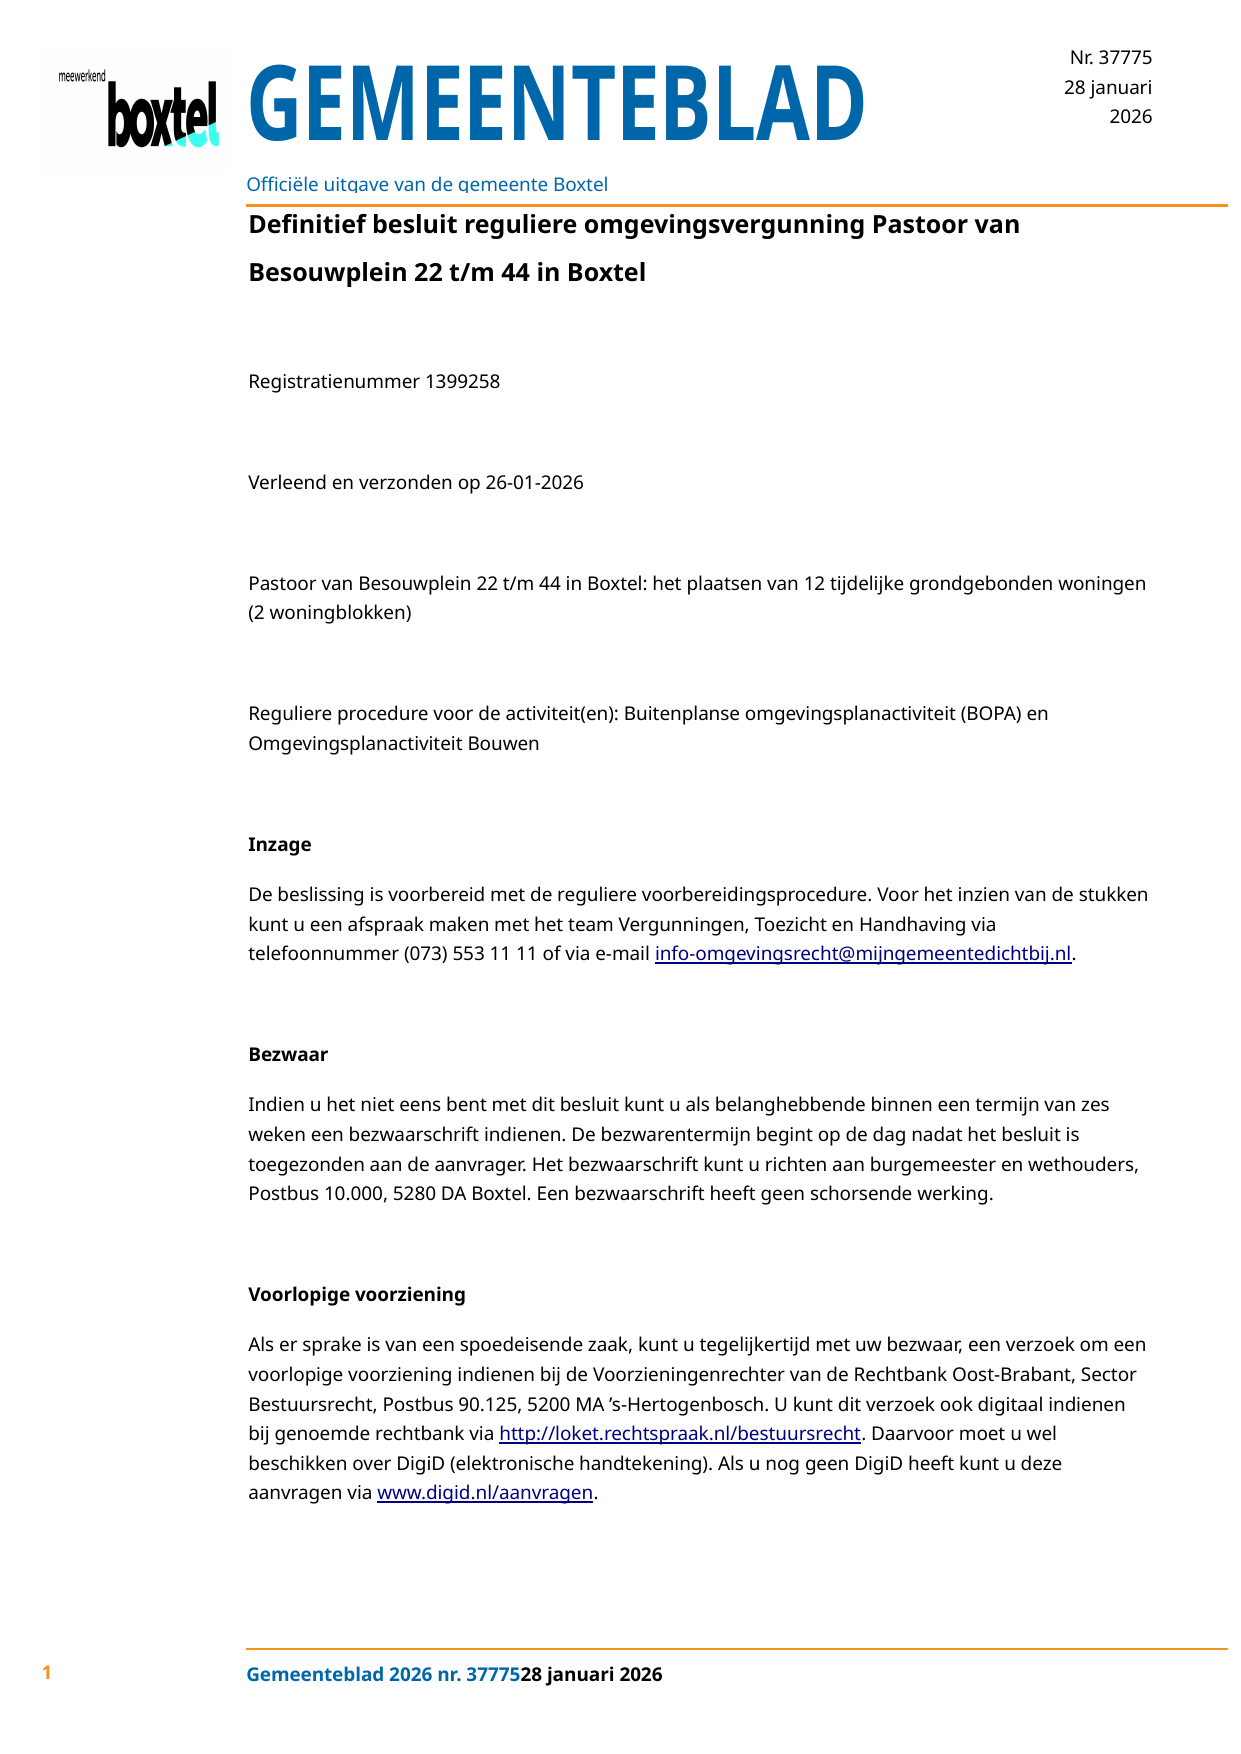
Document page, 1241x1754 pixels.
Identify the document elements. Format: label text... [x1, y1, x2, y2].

text De beslissing is voorbereid met de reguliere voorbereidingsprocedure. Voor het inzien van de stukken kunt u een afspraak maken met het team Vergunningen, Toezicht en Handhaving via telefoonnummer (073) 553 11 11 of via e-mail info-omgevingsrecht@mijngemeentedichtbij.nl. [248, 881, 1152, 966]
text Inzage [248, 831, 1152, 857]
text Reguliere procedure voor de activiteit(en): Buitenplanse omgevingsplanactiviteit (BOPA) en Omgevingsplanactiviteit Bouwen [248, 700, 1152, 756]
text Registratienummer 1399258 [248, 368, 1152, 394]
text Definitief besluit reguliere omgevingsvergunning Pastoor van Besouwplein 22 t/m 44 in Boxtel [248, 207, 1152, 288]
picture [41, 47, 231, 172]
text Verleend en verzonden op 26-01-2026 [248, 469, 1152, 495]
text Indien u het niet eens bent met dit besluit kunt u als belanghebbende binnen een termijn van zes weken een bezwaarschrift indienen. De bezwarentermijn begint op de dag nadat het besluit is toegezonden aan de aanvrager. Het bezwaarschrift kunt u richten aan burgemeester en wethouders, Postbus 10.000, 5280 DA Boxtel. Een bezwaarschrift heeft geen schorsende werking. [248, 1092, 1152, 1206]
text Bezwaar [248, 1041, 1152, 1067]
text Pastoor van Besouwplein 22 t/m 44 in Boxtel: het plaatsen van 12 tijdelijke grondgebonden woningen (2 woningblokken) [248, 570, 1152, 625]
text Voorlopige voorziening [248, 1281, 1152, 1307]
text Als er sprake is van een spoedeisende zaak, kunt u tegelijkertijd met uw bezwaar, een verzoek om een voorlopige voorziening indienen bij de Voorzieningenrechter van de Rechtbank Oost-Brabant, Sector Bestuursrecht, Postbus 90.125, 5200 MA ’s-Hertogenbosch. U kunt dit verzoek ook digitaal indienen bij genoemde rechtbank via http://loket.rechtspraak.nl/bestuursrecht. Daarvoor moet u wel beschikken over DigiD (elektronische handtekening). Als u nog geen DigiD heeft kunt u deze aanvragen via www.digid.nl/aanvragen. [248, 1332, 1152, 1505]
